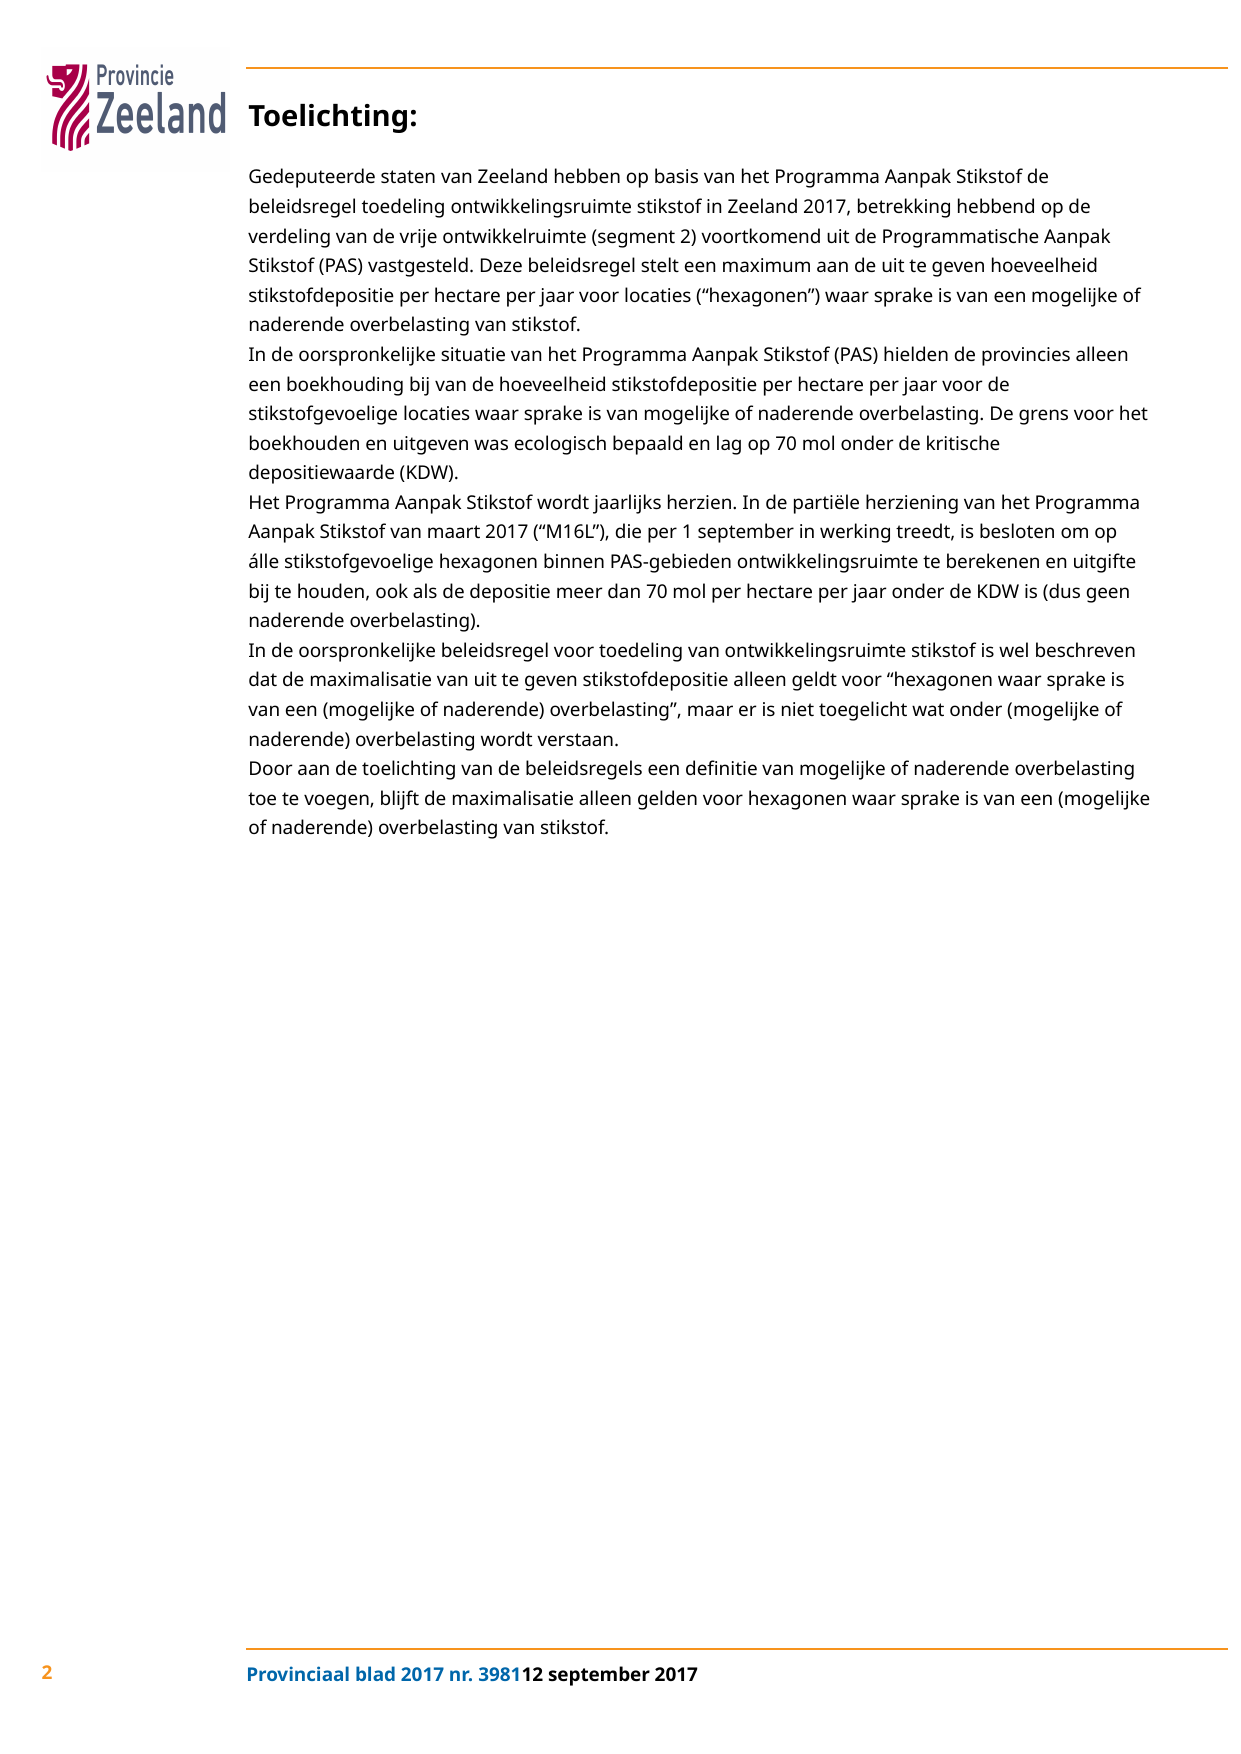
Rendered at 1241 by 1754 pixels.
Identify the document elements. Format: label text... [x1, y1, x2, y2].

text Door aan de toelichting van de beleidsregels een definitie van mogelijke of naderende overbelasting toe te voegen, blijft de maximalisatie alleen gelden voor hexagonen waar sprake is van een (mogelijke of naderende) overbelasting van stikstof. [248, 755, 1152, 840]
picture [41, 47, 231, 172]
text Toelichting: [248, 95, 1152, 134]
text Het Programma Aanpak Stikstof wordt jaarlijks herzien. In de partiële herziening van het Programma Aanpak Stikstof van maart 2017 (“M16L”), die per 1 september in werking treedt, is besloten om op álle stikstofgevoelige hexagonen binnen PAS-gebieden ontwikkelingsruimte te berekenen en uitgifte bij te houden, ook als de depositie meer dan 70 mol per hectare per jaar onder de KDW is (dus geen naderende overbelasting). [248, 489, 1152, 633]
text In de oorspronkelijke situatie van het Programma Aanpak Stikstof (PAS) hielden de provincies alleen een boekhouding bij van de hoeveelheid stikstofdepositie per hectare per jaar voor de stikstofgevoelige locaties waar sprake is van mogelijke of naderende overbelasting. De grens voor het boekhouden en uitgeven was ecologisch bepaald en lag op 70 mol onder de kritische depositiewaarde (KDW). [248, 341, 1152, 485]
text Gedeputeerde staten van Zeeland hebben op basis van het Programma Aanpak Stikstof de beleidsregel toedeling ontwikkelingsruimte stikstof in Zeeland 2017, betrekking hebbend op de verdeling van de vrije ontwikkelruimte (segment 2) voortkomend uit de Programmatische Aanpak Stikstof (PAS) vastgesteld. Deze beleidsregel stelt een maximum aan de uit te geven hoeveelheid stikstofdepositie per hectare per jaar voor locaties (“hexagonen”) waar sprake is van een mogelijke of naderende overbelasting van stikstof. [248, 164, 1152, 337]
text In de oorspronkelijke beleidsregel voor toedeling van ontwikkelingsruimte stikstof is wel beschreven dat de maximalisatie van uit te geven stikstofdepositie alleen geldt voor “hexagonen waar sprake is van een (mogelijke of naderende) overbelasting”, maar er is niet toegelicht wat onder (mogelijke of naderende) overbelasting wordt verstaan. [248, 637, 1152, 751]
